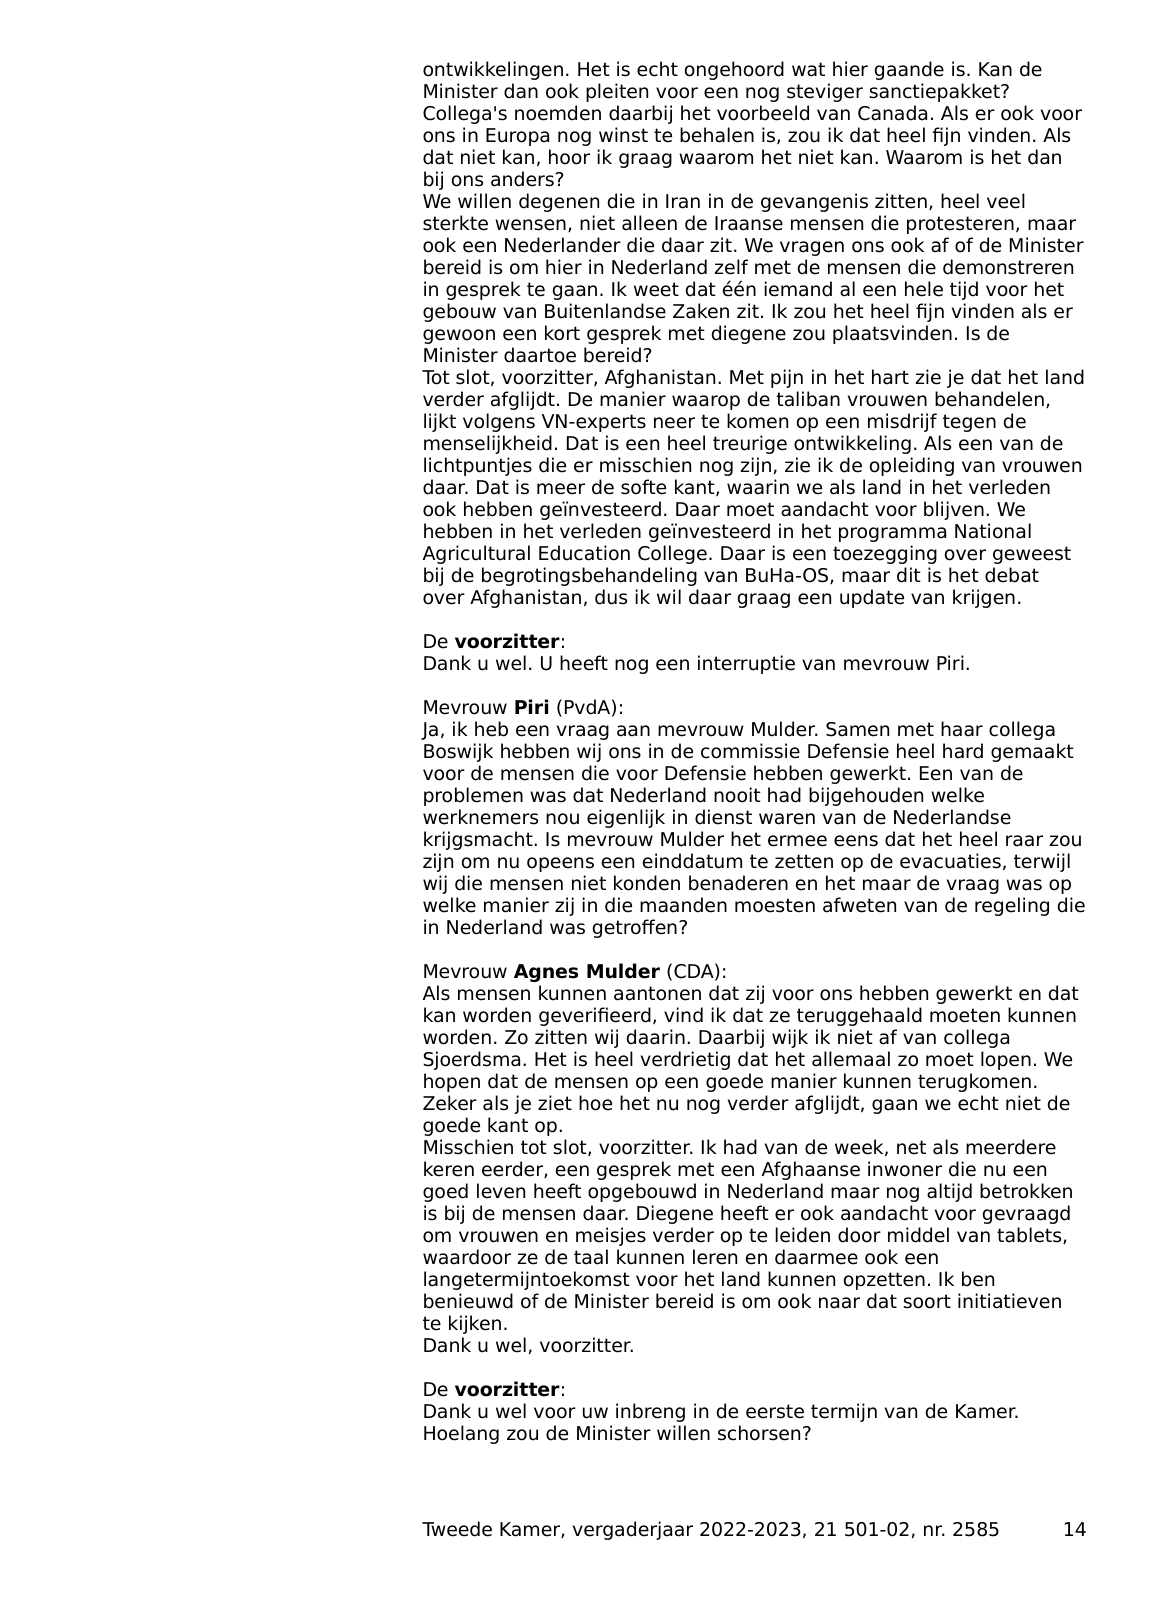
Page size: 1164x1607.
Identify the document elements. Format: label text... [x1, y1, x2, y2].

text We willen degenen die in Iran in de gevangenis zitten, heel veel sterkte wensen, niet alleen de Iraanse mensen die protesteren, maar ook een Nederlander die daar zit. We vragen ons ook af of de Minister bereid is om hier in Nederland zelf met de mensen die demonstreren in gesprek te gaan. Ik weet dat één iemand al een hele tijd voor het gebouw van Buitenlandse Zaken zit. Ik zou het heel fijn vinden als er gewoon een kort gesprek met diegene zou plaatsvinden. Is de Minister daartoe bereid? [422, 191, 1087, 367]
text Als mensen kunnen aantonen dat zij voor ons hebben gewerkt en dat kan worden geverifieerd, vind ik dat ze teruggehaald moeten kunnen worden. Zo zitten wij daarin. Daarbij wijk ik niet af van collega Sjoerdsma. Het is heel verdrietig dat het allemaal zo moet lopen. We hopen dat de mensen op een goede manier kunnen terugkomen. Zeker als je ziet hoe het nu nog verder afglijdt, gaan we echt niet de goede kant op. [422, 983, 1087, 1137]
text Tot slot, voorzitter, Afghanistan. Met pijn in het hart zie je dat het land verder afglijdt. De manier waarop de taliban vrouwen behandelen, lijkt volgens VN-experts neer te komen op een misdrijf tegen de menselijkheid. Dat is een heel treurige ontwikkeling. Als een van de lichtpuntjes die er misschien nog zijn, zie ik de opleiding van vrouwen daar. Dat is meer de softe kant, waarin we als land in het verleden ook hebben geïnvesteerd. Daar moet aandacht voor blijven. We hebben in het verleden geïnvesteerd in het programma National Agricultural Education College. Daar is een toezegging over geweest bij de begrotingsbehandeling van BuHa-OS, maar dit is het debat over Afghanistan, dus ik wil daar graag een update van krijgen. [422, 367, 1087, 608]
text Ja, ik heb een vraag aan mevrouw Mulder. Samen met haar collega Boswijk hebben wij ons in de commissie Defensie heel hard gemaakt voor de mensen die voor Defensie hebben gewerkt. Een van de problemen was dat Nederland nooit had bijgehouden welke werknemers nou eigenlijk in dienst waren van de Nederlandse krijgsmacht. Is mevrouw Mulder het ermee eens dat het heel raar zou zijn om nu opeens een einddatum te zetten op de evacuaties, terwijl wij die mensen niet konden benaderen en het maar de vraag was op welke manier zij in die maanden moesten afweten van de regeling die in Nederland was getroffen? [422, 719, 1087, 939]
text Mevrouw Agnes Mulder (CDA): [422, 961, 1087, 983]
text Mevrouw Piri (PvdA): [422, 697, 1087, 719]
text Misschien tot slot, voorzitter. Ik had van de week, net als meerdere keren eerder, een gesprek met een Afghaanse inwoner die nu een goed leven heeft opgebouwd in Nederland maar nog altijd betrokken is bij de mensen daar. Diegene heeft er ook aandacht voor gevraagd om vrouwen en meisjes verder op te leiden door middel van tablets, waardoor ze de taal kunnen leren en daarmee ook een langetermijntoekomst voor het land kunnen opzetten. Ik ben benieuwd of de Minister bereid is om ook naar dat soort initiatieven te kijken. [422, 1137, 1087, 1334]
text Dank u wel, voorzitter. [422, 1334, 1087, 1356]
text De voorzitter: [422, 631, 1087, 653]
text De voorzitter: [422, 1379, 1087, 1401]
text Dank u wel voor uw inbreng in de eerste termijn van de Kamer. Hoelang zou de Minister willen schorsen? [422, 1401, 1087, 1444]
text Dank u wel. U heeft nog een interruptie van mevrouw Piri. [422, 653, 1087, 675]
text ontwikkelingen. Het is echt ongehoord wat hier gaande is. Kan de Minister dan ook pleiten voor een nog steviger sanctiepakket? Collega's noemden daarbij het voorbeeld van Canada. Als er ook voor ons in Europa nog winst te behalen is, zou ik dat heel fijn vinden. Als dat niet kan, hoor ik graag waarom het niet kan. Waarom is het dan bij ons anders? [422, 59, 1087, 191]
